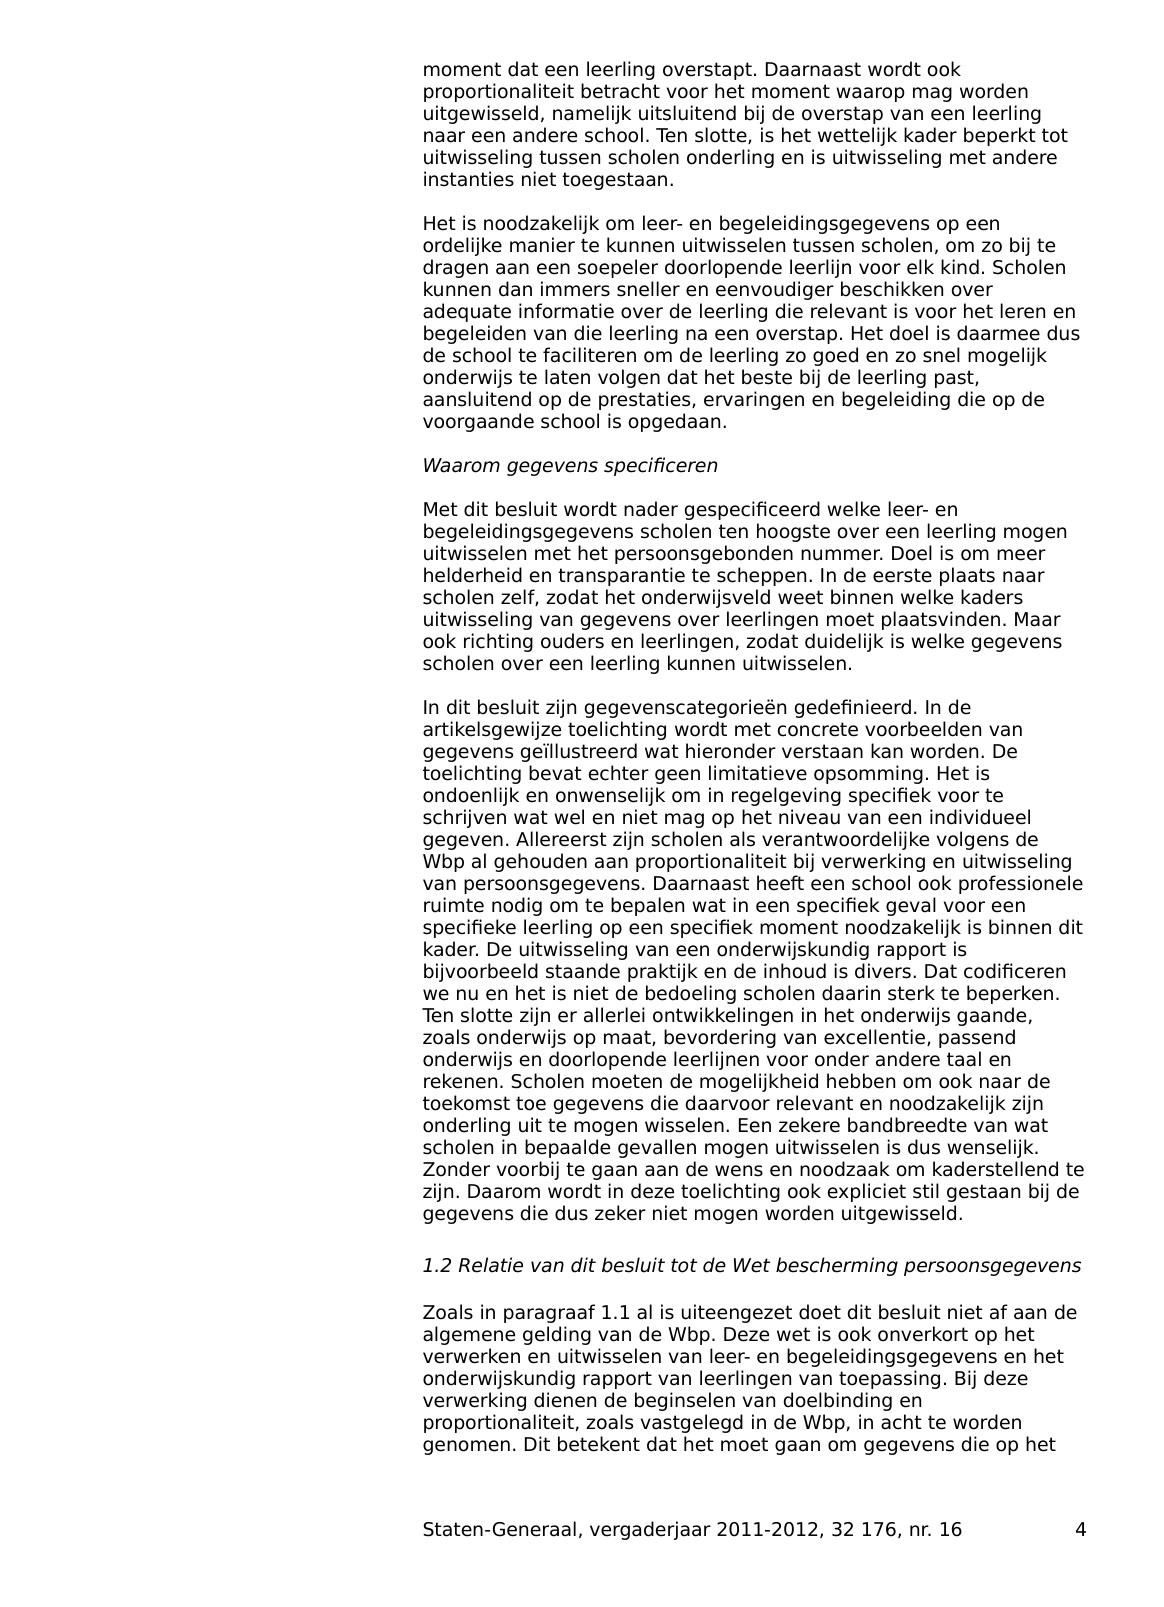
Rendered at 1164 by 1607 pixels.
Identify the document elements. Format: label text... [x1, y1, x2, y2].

subtitle 1.2 Relatie van dit besluit tot de Wet bescherming persoonsgegevens [422, 1255, 1087, 1277]
text moment dat een leerling overstapt. Daarnaast wordt ook proportionaliteit betracht voor het moment waarop mag worden uitgewisseld, namelijk uitsluitend bij de overstap van een leerling naar een andere school. Ten slotte, is het wettelijk kader beperkt tot uitwisseling tussen scholen onderling en is uitwisseling met andere instanties niet toegestaan. [422, 59, 1087, 191]
text Met dit besluit wordt nader gespecificeerd welke leer- en begeleidingsgegevens scholen ten hoogste over een leerling mogen uitwisselen met het persoonsgebonden nummer. Doel is om meer helderheid en transparantie te scheppen. In de eerste plaats naar scholen zelf, zodat het onderwijsveld weet binnen welke kaders uitwisseling van gegevens over leerlingen moet plaatsvinden. Maar ook richting ouders en leerlingen, zodat duidelijk is welke gegevens scholen over een leerling kunnen uitwisselen. [422, 499, 1087, 675]
text In dit besluit zijn gegevenscategorieën gedefinieerd. In de artikelsgewijze toelichting wordt met concrete voorbeelden van gegevens geïllustreerd wat hieronder verstaan kan worden. De toelichting bevat echter geen limitatieve opsomming. Het is ondoenlijk en onwenselijk om in regelgeving specifiek voor te schrijven wat wel en niet mag op het niveau van een individueel gegeven. Allereerst zijn scholen als verantwoordelijke volgens de Wbp al gehouden aan proportionaliteit bij verwerking en uitwisseling van persoonsgegevens. Daarnaast heeft een school ook professionele ruimte nodig om te bepalen wat in een specifiek geval voor een specifieke leerling op een specifiek moment noodzakelijk is binnen dit kader. De uitwisseling van een onderwijskundig rapport is bijvoorbeeld staande praktijk en de inhoud is divers. Dat codificeren we nu en het is niet de bedoeling scholen daarin sterk te beperken. Ten slotte zijn er allerlei ontwikkelingen in het onderwijs gaande, zoals onderwijs op maat, bevordering van excellentie, passend onderwijs en doorlopende leerlijnen voor onder andere taal en rekenen. Scholen moeten de mogelijkheid hebben om ook naar de toekomst toe gegevens die daarvoor relevant en noodzakelijk zijn onderling uit te mogen wisselen. Een zekere bandbreedte van wat scholen in bepaalde gevallen mogen uitwisselen is dus wenselijk. Zonder voorbij te gaan aan de wens en noodzaak om kaderstellend te zijn. Daarom wordt in deze toelichting ook expliciet stil gestaan bij de gegevens die dus zeker niet mogen worden uitgewisseld. [422, 697, 1087, 1225]
text Het is noodzakelijk om leer- en begeleidingsgegevens op een ordelijke manier te kunnen uitwisselen tussen scholen, om zo bij te dragen aan een soepeler doorlopende leerlijn voor elk kind. Scholen kunnen dan immers sneller en eenvoudiger beschikken over adequate informatie over de leerling die relevant is voor het leren en begeleiden van die leerling na een overstap. Het doel is daarmee dus de school te faciliteren om de leerling zo goed en zo snel mogelijk onderwijs te laten volgen dat het beste bij de leerling past, aansluitend op de prestaties, ervaringen en begeleiding die op de voorgaande school is opgedaan. [422, 213, 1087, 433]
text Zoals in paragraaf 1.1 al is uiteengezet doet dit besluit niet af aan de algemene gelding van de Wbp. Deze wet is ook onverkort op het verwerken en uitwisselen van leer- en begeleidingsgegevens en het onderwijskundig rapport van leerlingen van toepassing. Bij deze verwerking dienen de beginselen van doelbinding en proportionaliteit, zoals vastgelegd in de Wbp, in acht te worden genomen. Dit betekent dat het moet gaan om gegevens die op het [422, 1302, 1087, 1456]
subtitle Waarom gegevens specificeren [422, 455, 1087, 477]
